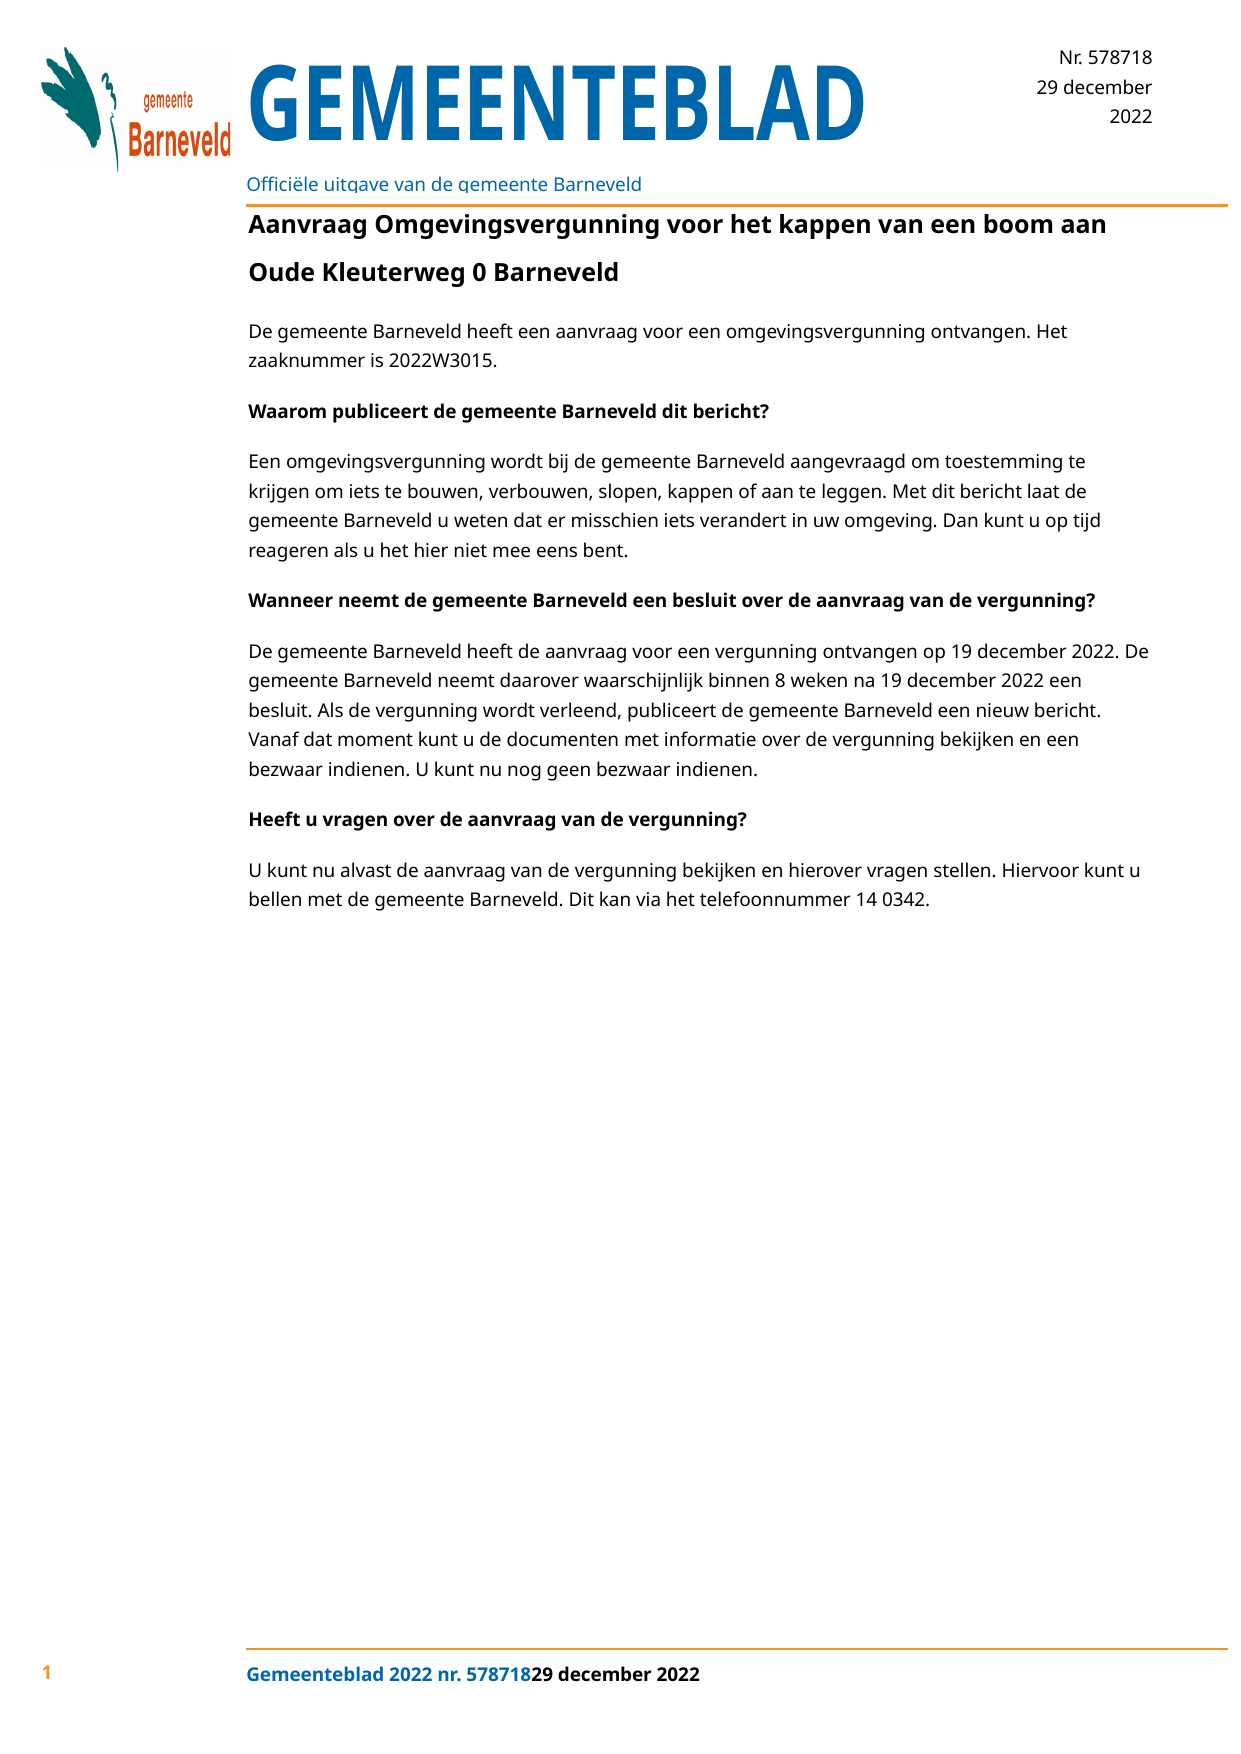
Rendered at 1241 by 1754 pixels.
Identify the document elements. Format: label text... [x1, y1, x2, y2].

text Waarom publiceert de gemeente Barneveld dit bericht? [248, 398, 1152, 424]
text De gemeente Barneveld heeft een aanvraag voor een omgevingsvergunning ontvangen. Het zaaknummer is 2022W3015. [248, 318, 1152, 373]
text Aanvraag Omgevingsvergunning voor het kappen van een boom aan Oude Kleuterweg 0 Barneveld [248, 207, 1152, 288]
text U kunt nu alvast de aanvraag van de vergunning bekijken en hierover vragen stellen. Hiervoor kunt u bellen met de gemeente Barneveld. Dit kan via het telefoonnummer 14 0342. [248, 857, 1152, 912]
text Wanneer neemt de gemeente Barneveld een besluit over de aanvraag van de vergunning? [248, 587, 1152, 613]
text Heeft u vragen over de aanvraag van de vergunning? [248, 807, 1152, 832]
text Een omgevingsvergunning wordt bij de gemeente Barneveld aangevraagd om toestemming te krijgen om iets te bouwen, verbouwen, slopen, kappen of aan te leggen. Met dit bericht laat de gemeente Barneveld u weten dat er misschien iets verandert in uw omgeving. Dan kunt u op tijd reageren als u het hier niet mee eens bent. [248, 448, 1152, 563]
picture [41, 47, 231, 172]
text De gemeente Barneveld heeft de aanvraag voor een vergunning ontvangen op 19 december 2022. De gemeente Barneveld neemt daarover waarschijnlijk binnen 8 weken na 19 december 2022 een besluit. Als de vergunning wordt verleend, publiceert de gemeente Barneveld een nieuw bericht. Vanaf dat moment kunt u de documenten met informatie over de vergunning bekijken en een bezwaar indienen. U kunt nu nog geen bezwaar indienen. [248, 638, 1152, 782]
